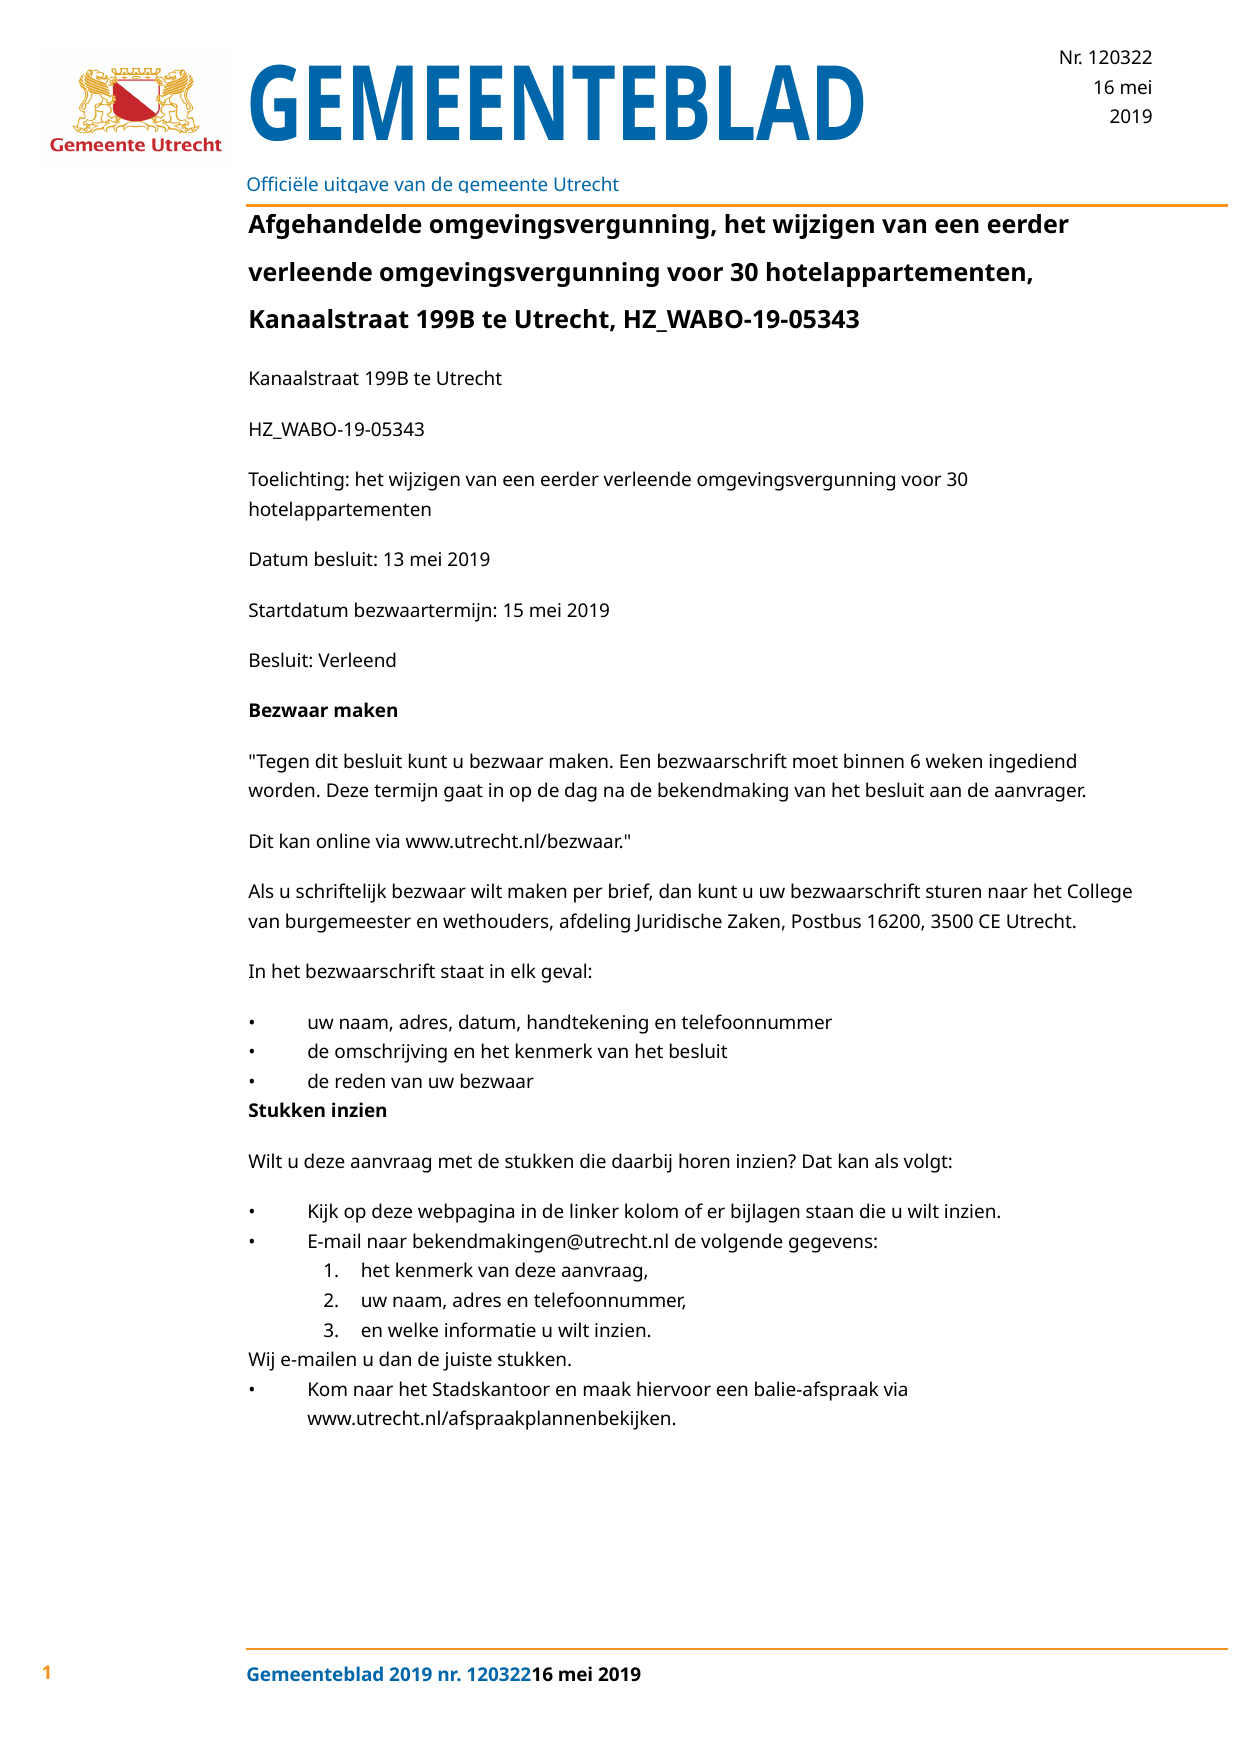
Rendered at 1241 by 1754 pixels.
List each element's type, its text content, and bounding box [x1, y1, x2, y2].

list E-mail naar bekendmakingen@utrecht.nl de volgende gegevens: [248, 1228, 1152, 1254]
text HZ_WABO-19-05343 [248, 416, 1152, 442]
text Besluit: Verleend [248, 647, 1152, 673]
text Bezwaar maken [248, 698, 1152, 723]
text Kanaalstraat 199B te Utrecht [248, 366, 1152, 391]
text Afgehandelde omgevingsvergunning, het wijzigen van een eerder verleende omgevingsvergunning voor 30 hotelappartementen, Kanaalstraat 199B te Utrecht, HZ_WABO-19-05343 [248, 207, 1152, 336]
text Stukken inzien [248, 1098, 1152, 1123]
text Startdatum bezwaartermijn: 15 mei 2019 [248, 597, 1152, 622]
text Dit kan online via www.utrecht.nl/bezwaar." [248, 828, 1152, 854]
list de omschrijving en het kenmerk van het besluit [248, 1038, 1152, 1064]
list het kenmerk van deze aanvraag, [323, 1258, 1152, 1283]
text Als u schriftelijk bezwaar wilt maken per brief, dan kunt u uw bezwaarschrift sturen naar het College van burgemeester en wethouders, afdeling Juridische Zaken, Postbus 16200, 3500 CE Utrecht. [248, 878, 1152, 934]
list en welke informatie u wilt inzien. [323, 1317, 1152, 1342]
list de reden van uw bezwaar [248, 1068, 1152, 1094]
list Kom naar het Stadskantoor en maak hiervoor een balie-afspraak via www.utrecht.nl/afspraakplannenbekijken. [248, 1376, 1152, 1431]
text Wilt u deze aanvraag met de stukken die daarbij horen inzien? Dat kan als volgt: [248, 1148, 1152, 1174]
text Datum besluit: 13 mei 2019 [248, 546, 1152, 572]
text "Tegen dit besluit kunt u bezwaar maken. Een bezwaarschrift moet binnen 6 weken ingediend worden. Deze termijn gaat in op de dag na de bekendmaking van het besluit aan de aanvrager. [248, 748, 1152, 803]
text Wij e-mailen u dan de juiste stukken. [248, 1346, 1152, 1372]
list uw naam, adres en telefoonnummer, [323, 1287, 1152, 1313]
list Kijk op deze webpagina in de linker kolom of er bijlagen staan die u wilt inzien. [248, 1198, 1152, 1224]
list uw naam, adres, datum, handtekening en telefoonnummer [248, 1009, 1152, 1034]
picture [41, 47, 231, 172]
text Toelichting: het wijzigen van een eerder verleende omgevingsvergunning voor 30 hotelappartementen [248, 466, 1152, 522]
text In het bezwaarschrift staat in elk geval: [248, 958, 1152, 984]
